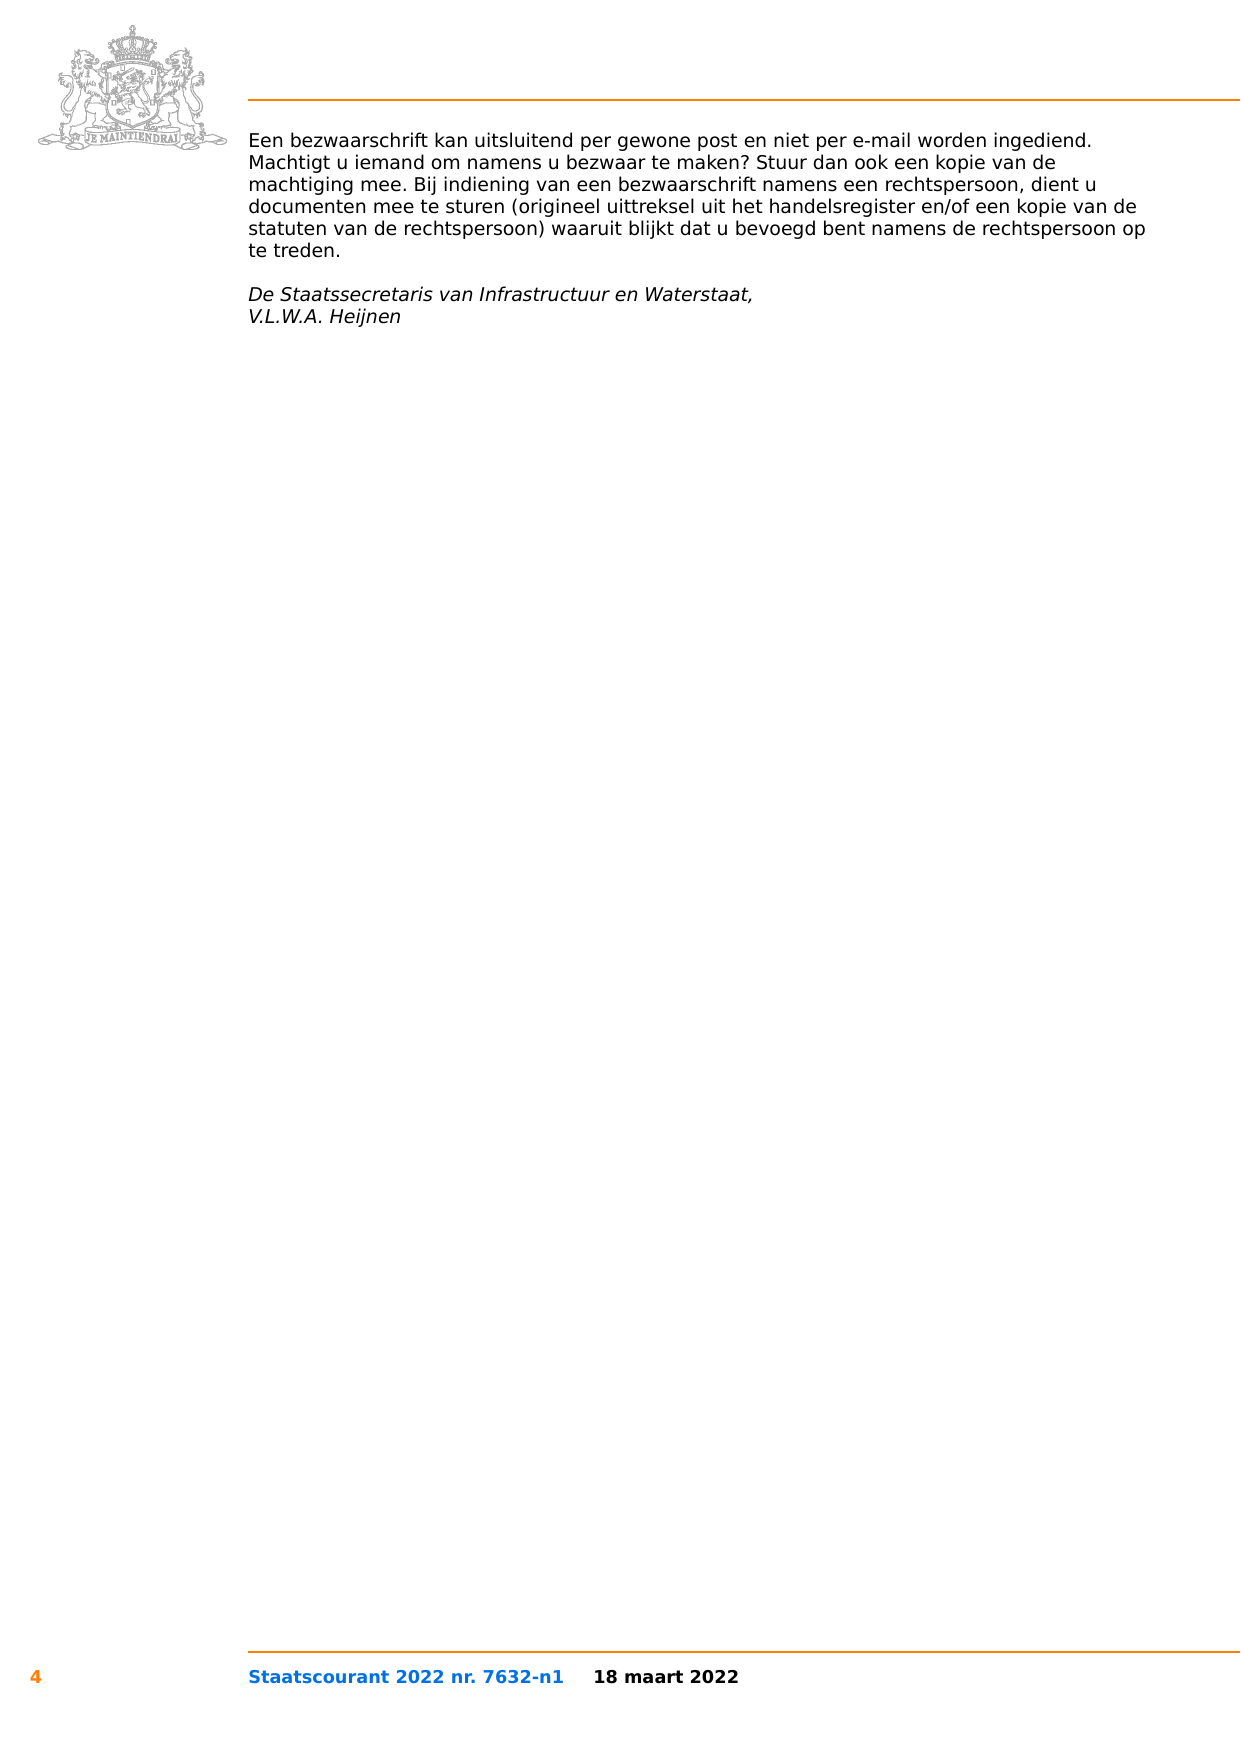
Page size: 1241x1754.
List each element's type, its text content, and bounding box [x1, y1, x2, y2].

text De Staatssecretaris van Infrastructuur en Waterstaat, V.L.W.A. Heijnen [248, 284, 1163, 328]
picture [38, 25, 227, 150]
text Een bezwaarschrift kan uitsluitend per gewone post en niet per e-mail worden ingediend. Machtigt u iemand om namens u bezwaar te maken? Stuur dan ook een kopie van de machtiging mee. Bij indiening van een bezwaarschrift namens een rechtspersoon, dient u documenten mee te sturen (origineel uittreksel uit het handelsregister en/of een kopie van de statuten van de rechtspersoon) waaruit blijkt dat u bevoegd bent namens de rechtspersoon op te treden. [248, 130, 1163, 262]
